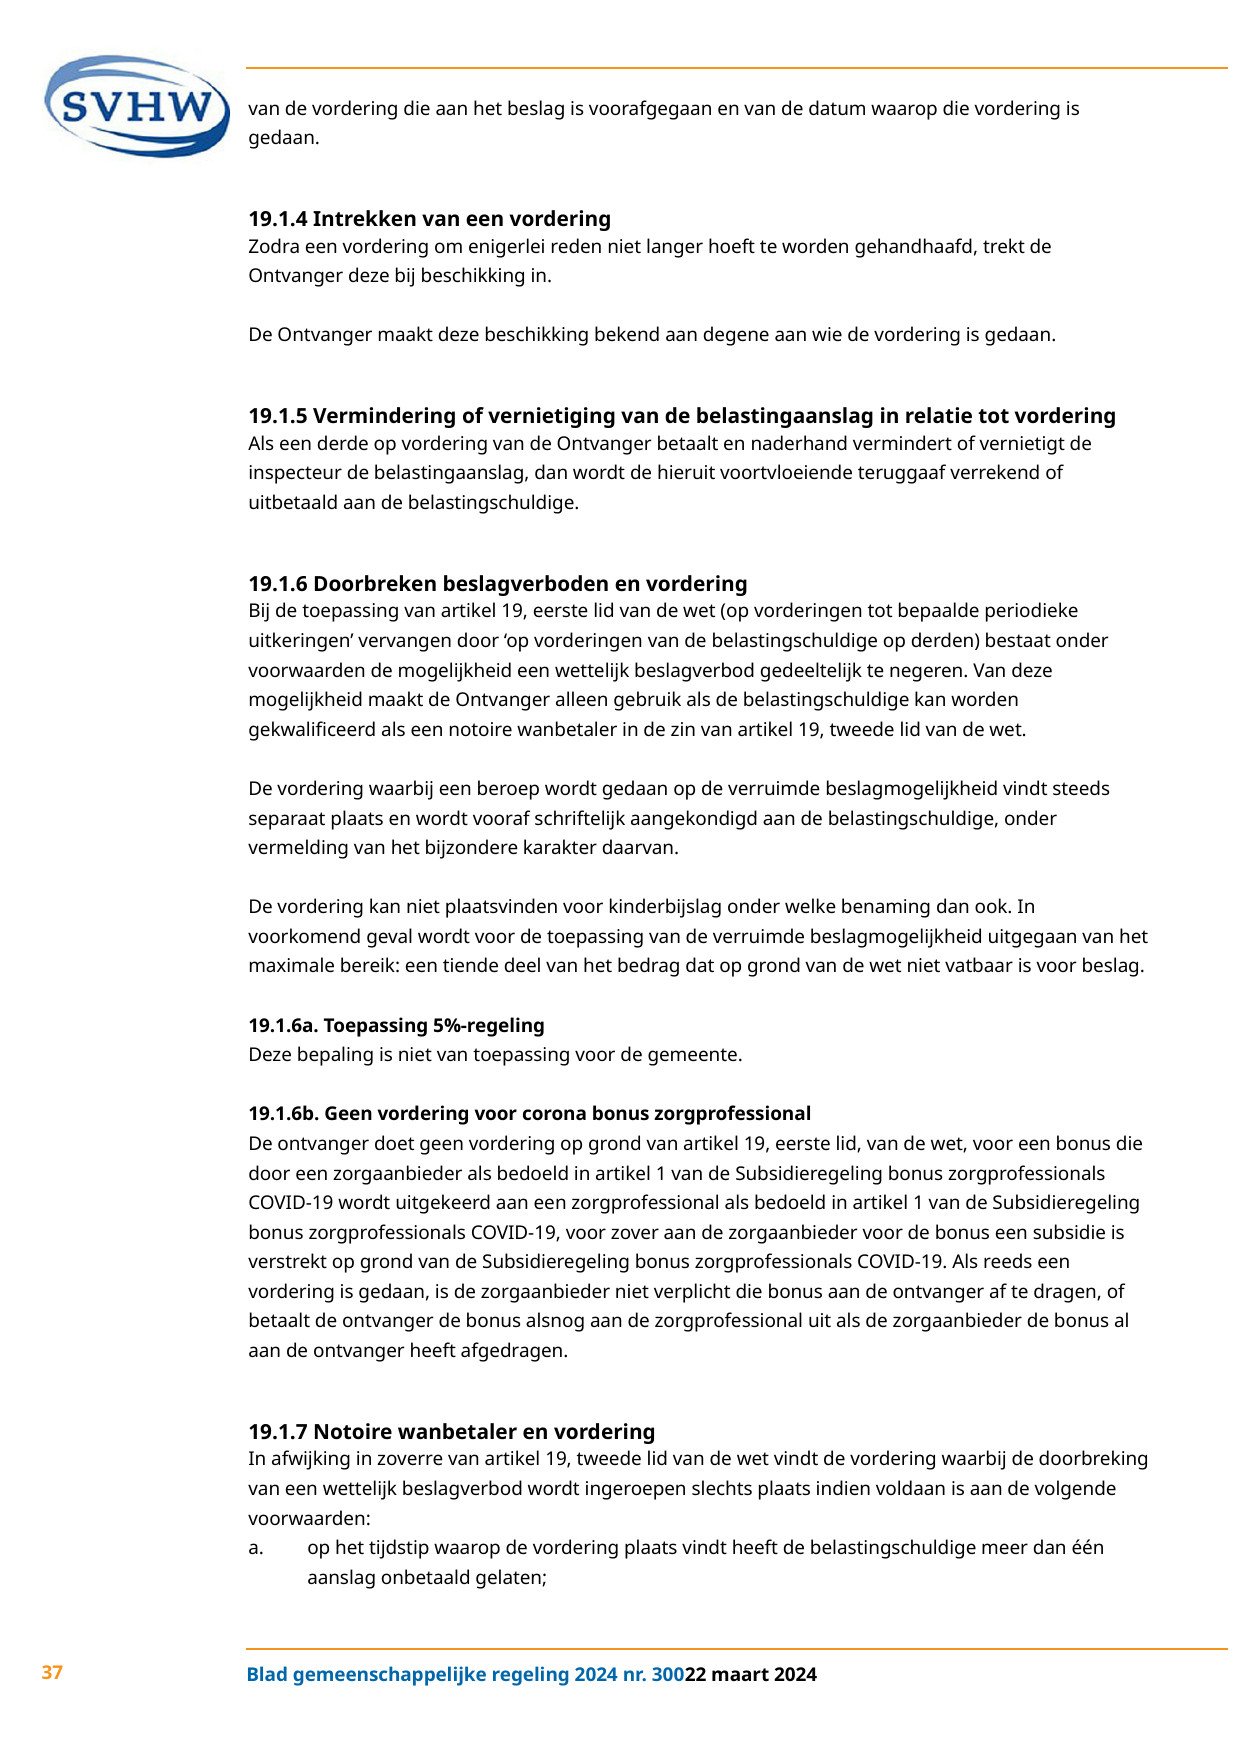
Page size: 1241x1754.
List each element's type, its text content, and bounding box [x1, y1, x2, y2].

text 19.1.6 Doorbreken beslagverboden en vordering [248, 569, 1152, 598]
text 19.1.6a. Toepassing 5%-regeling [248, 1012, 1152, 1037]
text Als een derde op vordering van de Ontvanger betaalt en naderhand vermindert of vernietigt de inspecteur de belastingaanslag, dan wordt de hieruit voortvloeiende teruggaaf verrekend of uitbetaald aan de belastingschuldige. [248, 430, 1152, 515]
text van de vordering die aan het beslag is voorafgegaan en van de datum waarop die vordering is gedaan. [248, 95, 1152, 150]
text Bij de toepassing van artikel 19, eerste lid van de wet (op vorderingen tot bepaalde periodieke uitkeringen’ vervangen door ‘op vorderingen van de belastingschuldige op derden) bestaat onder voorwaarden de mogelijkheid een wettelijk beslagverbod gedeeltelijk te negeren. Van deze mogelijkheid maakt de Ontvanger alleen gebruik als de belastingschuldige kan worden gekwalificeerd als een notoire wanbetaler in de zin van artikel 19, tweede lid van de wet. [248, 598, 1152, 742]
text 19.1.4 Intrekken van een vordering [248, 204, 1152, 233]
text De ontvanger doet geen vordering op grond van artikel 19, eerste lid, van de wet, voor een bonus die door een zorgaanbieder als bedoeld in artikel 1 van de Subsidieregeling bonus zorgprofessionals COVID-19 wordt uitgekeerd aan een zorgprofessional als bedoeld in artikel 1 van de Subsidieregeling bonus zorgprofessionals COVID-19, voor zover aan de zorgaanbieder voor de bonus een subsidie is verstrekt op grond van de Subsidieregeling bonus zorgprofessionals COVID-19. Als reeds een vordering is gedaan, is de zorgaanbieder niet verplicht die bonus aan de ontvanger af te dragen, of betaalt de ontvanger de bonus alsnog aan de zorgprofessional uit als de zorgaanbieder de bonus al aan de ontvanger heeft afgedragen. [248, 1130, 1152, 1363]
list op het tijdstip waarop de vordering plaats vindt heeft de belastingschuldige meer dan één aanslag onbetaald gelaten; [248, 1534, 1152, 1590]
text In afwijking in zoverre van artikel 19, tweede lid van de wet vindt de vordering waarbij de doorbreking van een wettelijk beslagverbod wordt ingeroepen slechts plaats indien voldaan is aan de volgende voorwaarden: [248, 1446, 1152, 1531]
text De vordering kan niet plaatsvinden voor kinderbijslag onder welke benaming dan ook. In voorkomend geval wordt voor de toepassing van de verruimde beslagmogelijkheid uitgegaan van het maximale bereik: een tiende deel van het bedrag dat op grond van de wet niet vatbaar is voor beslag. [248, 893, 1152, 978]
text 19.1.5 Vermindering of vernietiging van de belastingaanslag in relatie tot vordering [248, 402, 1152, 430]
text Zodra een vordering om enigerlei reden niet langer hoeft te worden gehandhaafd, trekt de Ontvanger deze bij beschikking in. [248, 233, 1152, 288]
text De Ontvanger maakt deze beschikking bekend aan degene aan wie de vordering is gedaan. [248, 322, 1152, 347]
text 19.1.6b. Geen vordering voor corona bonus zorgprofessional [248, 1101, 1152, 1126]
text 19.1.7 Notoire wanbetaler en vordering [248, 1417, 1152, 1446]
picture [41, 47, 231, 172]
text De vordering waarbij een beroep wordt gedaan op de verruimde beslagmogelijkheid vindt steeds separaat plaats en wordt vooraf schriftelijk aangekondigd aan de belastingschuldige, onder vermelding van het bijzondere karakter daarvan. [248, 775, 1152, 860]
text Deze bepaling is niet van toepassing voor de gemeente. [248, 1041, 1152, 1067]
